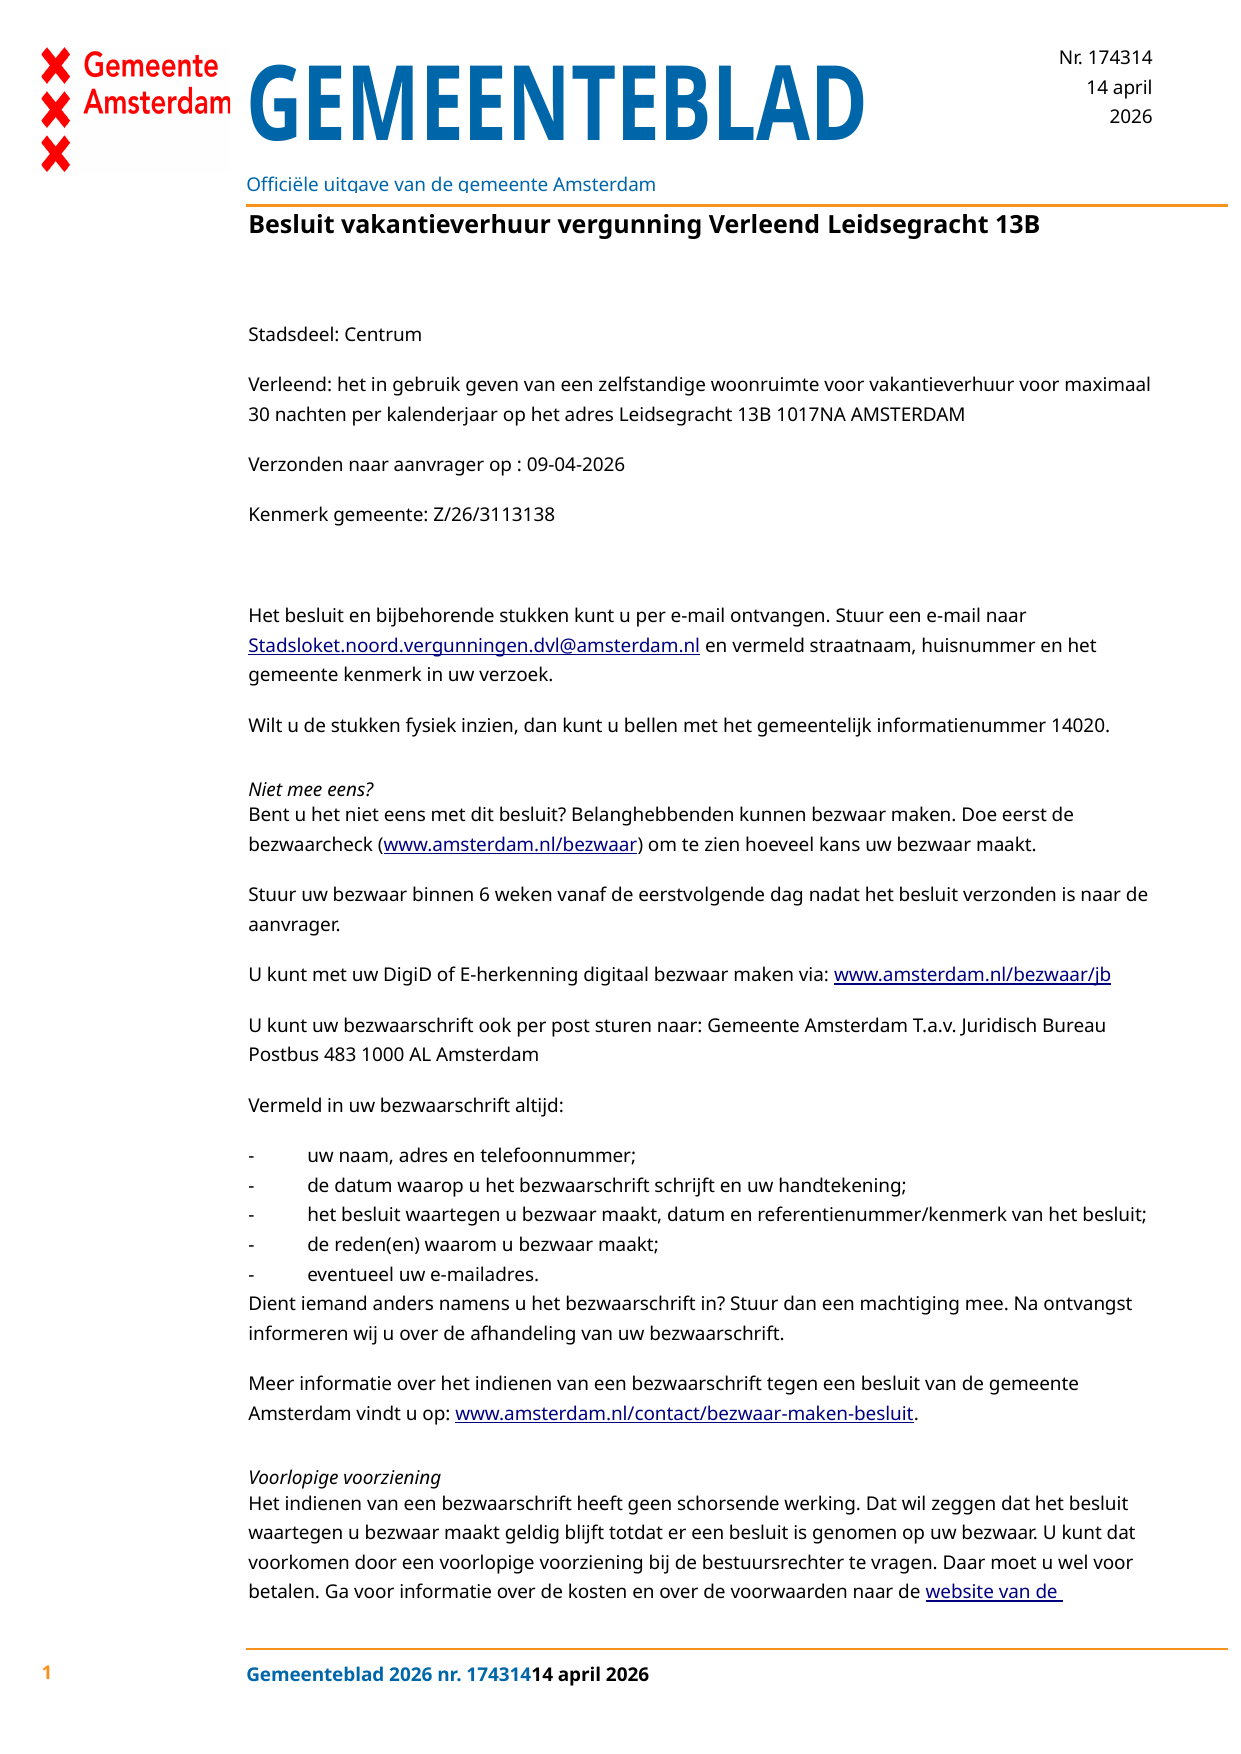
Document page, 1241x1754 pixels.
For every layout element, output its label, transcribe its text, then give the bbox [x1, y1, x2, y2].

list de reden(en) waarom u bezwaar maakt; [248, 1231, 1152, 1257]
text Kenmerk gemeente: Z/26/3113138 [248, 502, 1152, 527]
list de datum waarop u het bezwaarschrift schrijft en uw handtekening; [248, 1172, 1152, 1198]
text Meer informatie over het indienen van een bezwaarschrift tegen een besluit van de gemeente Amsterdam vindt u op: www.amsterdam.nl/contact/bezwaar-maken-besluit. [248, 1370, 1152, 1426]
text U kunt met uw DigiD of E-herkenning digitaal bezwaar maken via: www.amsterdam.nl/bezwaar/jb [248, 962, 1152, 987]
text Bent u het niet eens met dit besluit? Belanghebbenden kunnen bezwaar maken. Doe eerst de bezwaarcheck (www.amsterdam.nl/bezwaar) om te zien hoeveel kans uw bezwaar maakt. [248, 802, 1152, 857]
text Het besluit en bijbehorende stukken kunt u per e-mail ontvangen. Stuur een e-mail naar Stadsloket.noord.vergunningen.dvl@amsterdam.nl en vermeld straatnaam, huisnummer en het gemeente kenmerk in uw verzoek. [248, 602, 1152, 687]
text Voorlopige voorziening [248, 1464, 1152, 1490]
text Niet mee eens? [248, 776, 1152, 802]
list het besluit waartegen u bezwaar maakt, datum en referentienummer/kenmerk van het besluit; [248, 1202, 1152, 1227]
text U kunt uw bezwaarschrift ook per post sturen naar: Gemeente Amsterdam T.a.v. Juridisch Bureau Postbus 483 1000 AL Amsterdam [248, 1012, 1152, 1067]
picture [41, 47, 231, 172]
text Stuur uw bezwaar binnen 6 weken vanaf de eerstvolgende dag nadat het besluit verzonden is naar de aanvrager. [248, 882, 1152, 937]
text Verzonden naar aanvrager op : 09-04-2026 [248, 451, 1152, 477]
text Vermeld in uw bezwaarschrift altijd: [248, 1092, 1152, 1118]
text Dient iemand anders namens u het bezwaarschrift in? Stuur dan een machtiging mee. Na ontvangst informeren wij u over de afhandeling van uw bezwaarschrift. [248, 1290, 1152, 1346]
text Besluit vakantieverhuur vergunning Verleend Leidsegracht 13B [248, 207, 1152, 241]
text Het indienen van een bezwaarschrift heeft geen schorsende werking. Dat wil zeggen dat het besluit waartegen u bezwaar maakt geldig blijft totdat er een besluit is genomen op uw bezwaar. U kunt dat voorkomen door een voorlopige voorziening bij de bestuursrechter te vragen. Daar moet u wel voor betalen. Ga voor informatie over de kosten en over de voorwaarden naar de website van de [248, 1490, 1152, 1604]
text Verleend: het in gebruik geven van een zelfstandige woonruimte voor vakantieverhuur voor maximaal 30 nachten per kalenderjaar op het adres Leidsegracht 13B 1017NA AMSTERDAM [248, 371, 1152, 426]
text Stadsdeel: Centrum [248, 321, 1152, 346]
text Wilt u de stukken fysiek inzien, dan kunt u bellen met het gemeentelijk informatienummer 14020. [248, 712, 1152, 738]
list eventueel uw e-mailadres. [248, 1261, 1152, 1287]
list uw naam, adres en telefoonnummer; [248, 1142, 1152, 1168]
